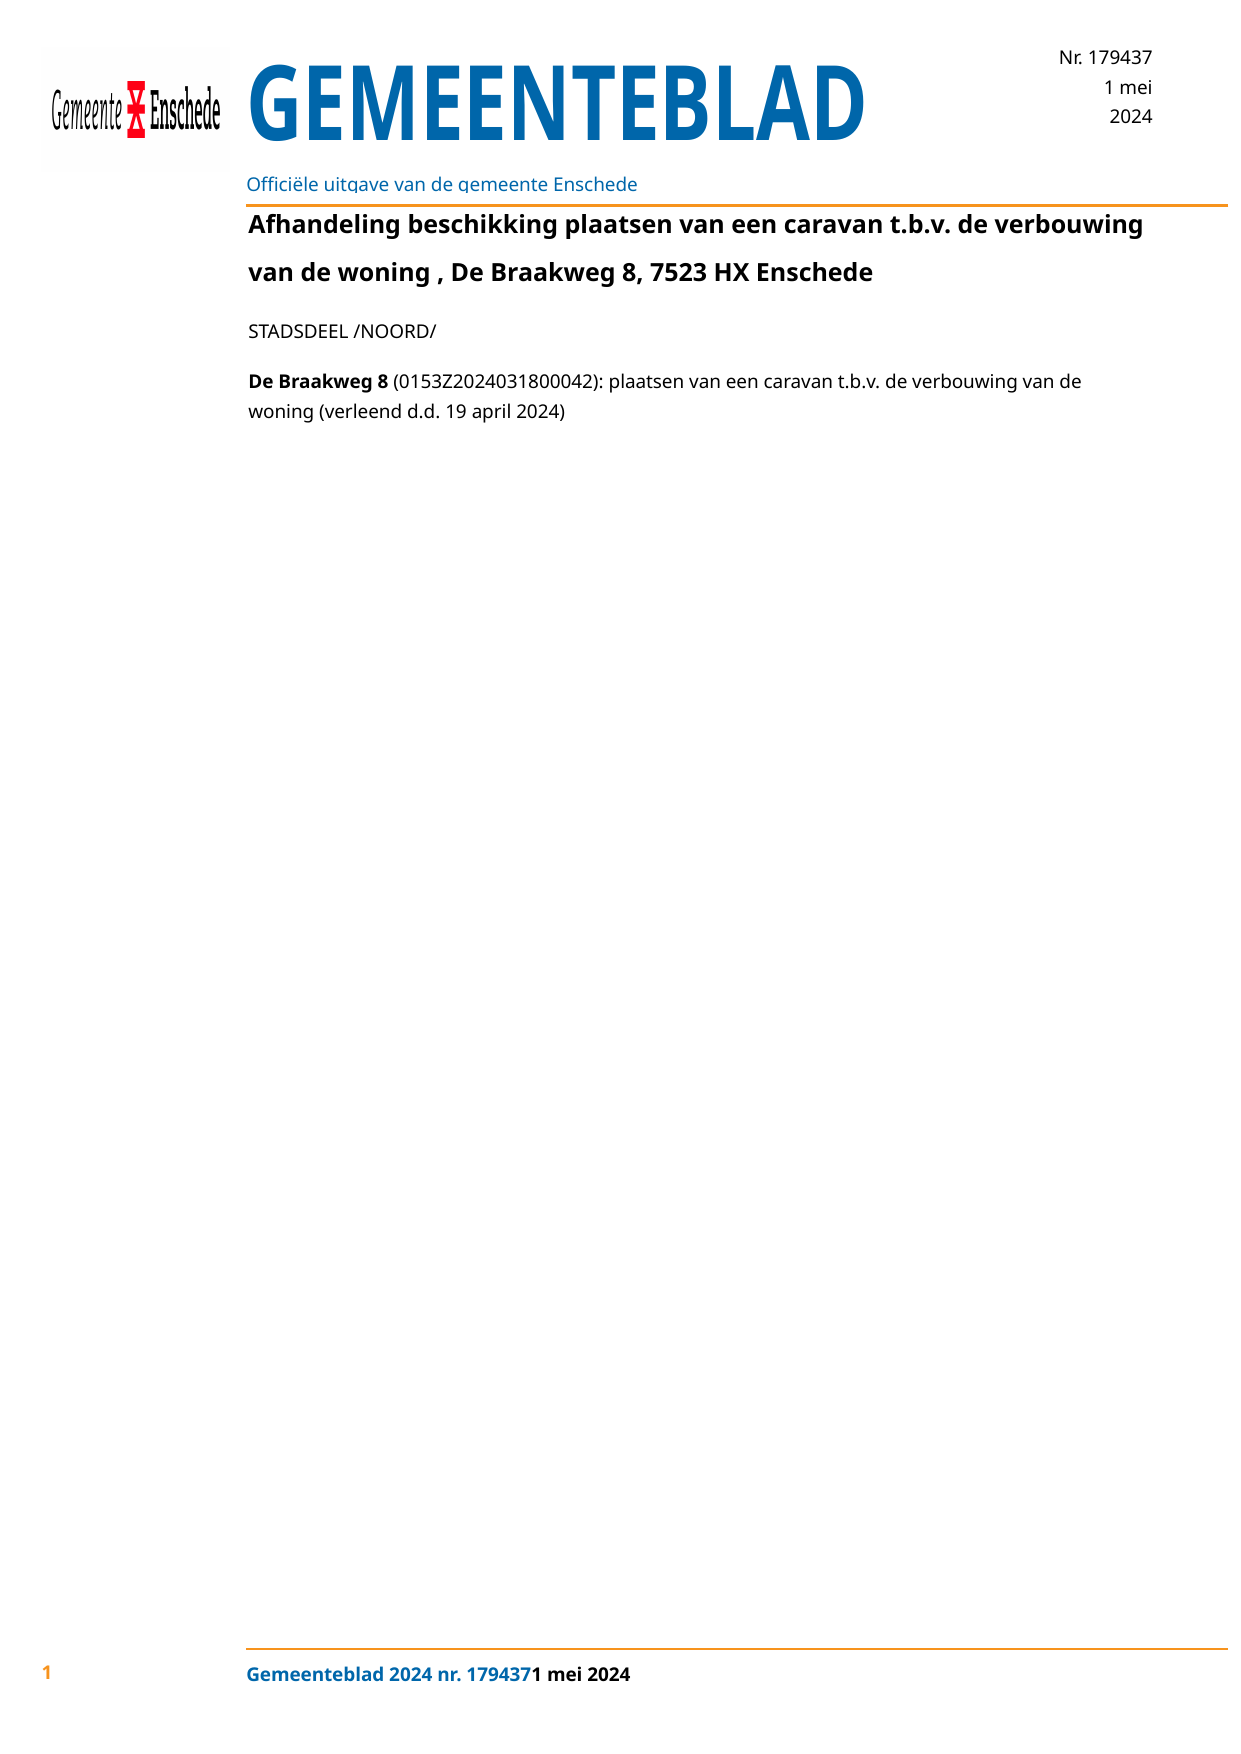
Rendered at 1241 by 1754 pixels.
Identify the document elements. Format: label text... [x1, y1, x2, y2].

text STADSDEEL /NOORD/ [248, 318, 1152, 344]
text De Braakweg 8 (0153Z2024031800042): plaatsen van een caravan t.b.v. de verbouwing van de woning (verleend d.d. 19 april 2024) [248, 368, 1152, 424]
text Afhandeling beschikking plaatsen van een caravan t.b.v. de verbouwing van de woning , De Braakweg 8, 7523 HX Enschede [248, 207, 1152, 288]
picture [41, 47, 231, 172]
